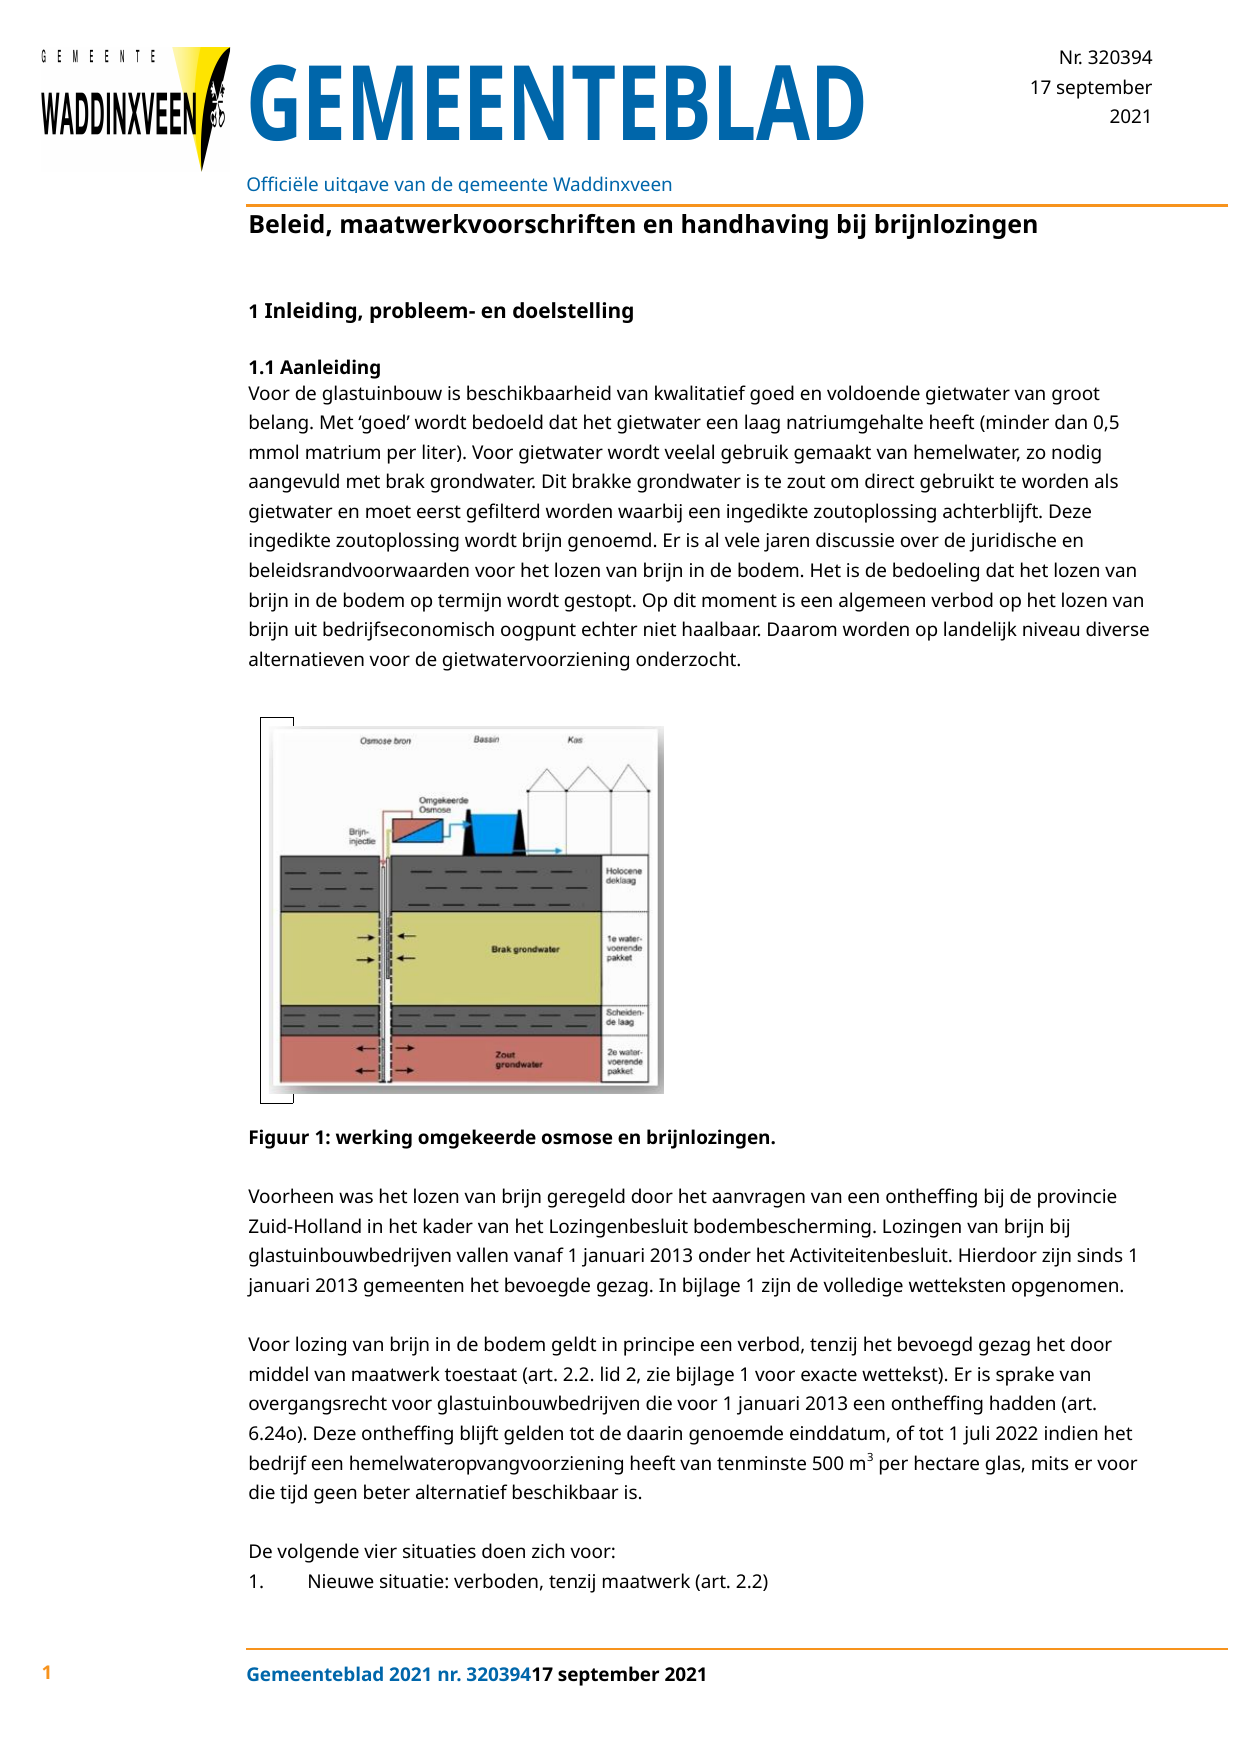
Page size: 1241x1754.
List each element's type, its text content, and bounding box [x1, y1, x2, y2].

picture [41, 47, 231, 172]
text 1.1 Aanleiding [248, 354, 1152, 380]
text Voor lozing van brijn in de bodem geldt in principe een verbod, tenzij het bevoegd gezag het door middel van maatwerk toestaat (art. 2.2. lid 2, zie bijlage 1 voor exacte wettekst). Er is sprake van overgangsrecht voor glastuinbouwbedrijven die voor 1 januari 2013 een ontheffing hadden (art. 6.24o). Deze ontheffing blijft gelden tot de daarin genoemde einddatum, of tot 1 juli 2022 indien het bedrijf een hemelwateropvangvoorziening heeft van tenminste 500 m3 per hectare glas, mits er voor die tijd geen beter alternatief beschikbaar is. [248, 1331, 1152, 1505]
text Voor de glastuinbouw is beschikbaarheid van kwalitatief goed en voldoende gietwater van groot belang. Met ‘goed’ wordt bedoeld dat het gietwater een laag natriumgehalte heeft (minder dan 0,5 mmol matrium per liter). Voor gietwater wordt veelal gebruik gemaakt van hemelwater, zo nodig aangevuld met brak grondwater. Dit brakke grondwater is te zout om direct gebruikt te worden als gietwater en moet eerst gefilterd worden waarbij een ingedikte zoutoplossing achterblijft. Deze ingedikte zoutoplossing wordt brijn genoemd. Er is al vele jaren discussie over de juridische en beleidsrandvoorwaarden voor het lozen van brijn in de bodem. Het is de bedoeling dat het lozen van brijn in de bodem op termijn wordt gestopt. Op dit moment is een algemeen verbod op het lozen van brijn uit bedrijfseconomisch oogpunt echter niet haalbaar. Daarom worden op landelijk niveau diverse alternatieven voor de gietwatervoorziening onderzocht. [248, 380, 1152, 672]
text De volgende vier situaties doen zich voor: [248, 1538, 1152, 1564]
picture [268, 726, 664, 1094]
text Voorheen was het lozen van brijn geregeld door het aanvragen van een ontheffing bij de provincie Zuid-Holland in het kader van het Lozingenbesluit bodembescherming. Lozingen van brijn bij glastuinbouwbedrijven vallen vanaf 1 januari 2013 onder het Activiteitenbesluit. Hierdoor zijn sinds 1 januari 2013 gemeenten het bevoegde gezag. In bijlage 1 zijn de volledige wetteksten opgenomen. [248, 1183, 1152, 1298]
list Nieuwe situatie: verboden, tenzij maatwerk (art. 2.2) [248, 1568, 1152, 1594]
text 1 Inleiding, probleem- en doelstelling [248, 296, 1152, 324]
text Figuur 1: werking omgekeerde osmose en brijnlozingen. [248, 1124, 1152, 1150]
text Beleid, maatwerkvoorschriften en handhaving bij brijnlozingen [248, 207, 1152, 241]
